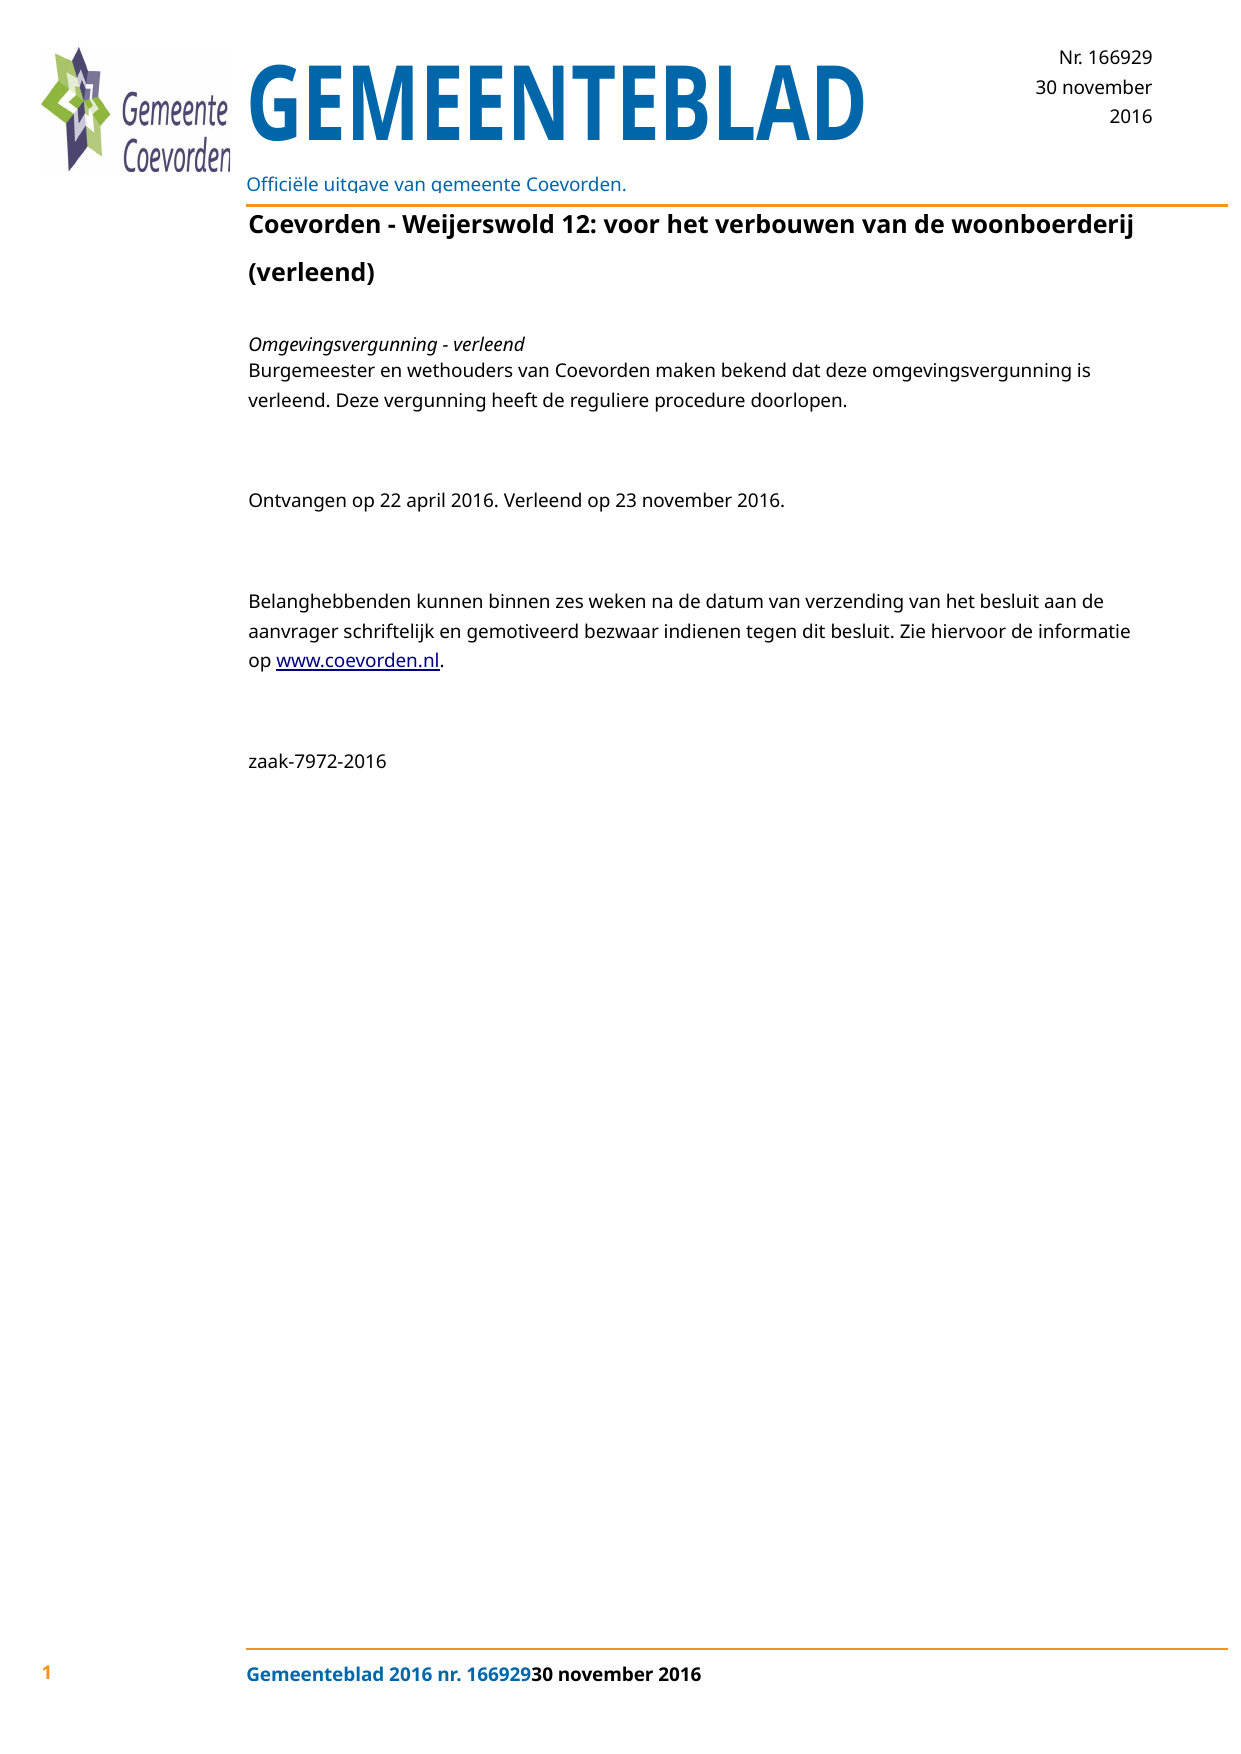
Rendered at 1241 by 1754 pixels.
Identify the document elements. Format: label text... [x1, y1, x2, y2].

text zaak-7972-2016 [248, 748, 1152, 774]
text Belanghebbenden kunnen binnen zes weken na de datum van verzending van het besluit aan de aanvrager schriftelijk en gemotiveerd bezwaar indienen tegen dit besluit. Zie hiervoor de informatie op www.coevorden.nl. [248, 588, 1152, 673]
text Burgemeester en wethouders van Coevorden maken bekend dat deze omgevingsvergunning is verleend. Deze vergunning heeft de reguliere procedure doorlopen. [248, 357, 1152, 412]
picture [41, 47, 231, 172]
text Ontvangen op 22 april 2016. Verleend op 23 november 2016. [248, 488, 1152, 513]
text Omgevingsvergunning - verleend [248, 331, 1152, 357]
text Coevorden - Weijerswold 12: voor het verbouwen van de woonboerderij (verleend) [248, 207, 1152, 288]
